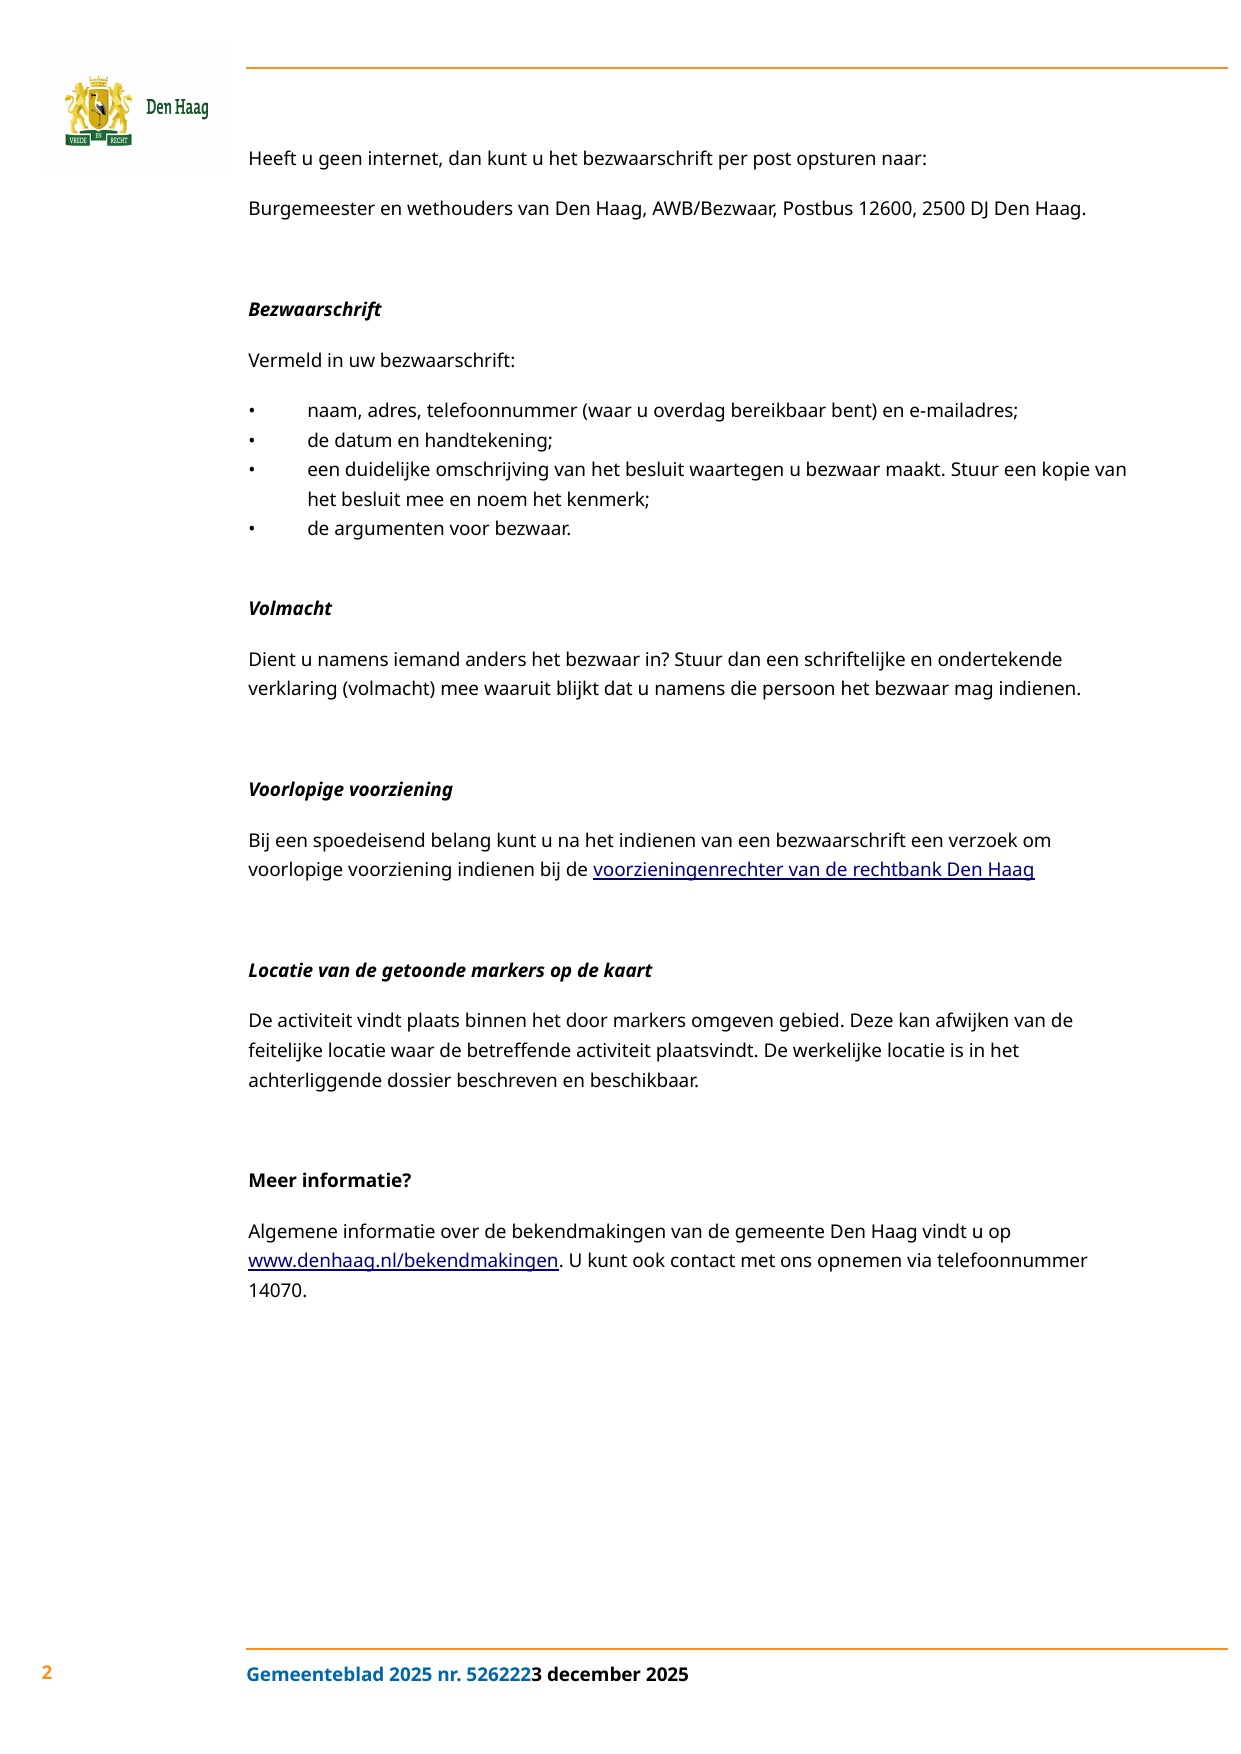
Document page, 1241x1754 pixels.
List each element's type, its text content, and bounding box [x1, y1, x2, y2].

text Burgemeester en wethouders van Den Haag, AWB/Bezwaar, Postbus 12600, 2500 DJ Den Haag. [248, 196, 1152, 221]
list de argumenten voor bezwaar. [248, 516, 1152, 541]
text Heeft u geen internet, dan kunt u het bezwaarschrift per post opsturen naar: [248, 145, 1152, 171]
text Bij een spoedeisend belang kunt u na het indienen van een bezwaarschrift een verzoek om voorlopige voorziening indienen bij de voorzieningenrechter van de rechtbank Den Haag [248, 827, 1152, 882]
text Locatie van de getoonde markers op de kaart [248, 957, 1152, 983]
text Dient u namens iemand anders het bezwaar in? Stuur dan een schriftelijke en ondertekende verklaring (volmacht) mee waaruit blijkt dat u namens die persoon het bezwaar mag indienen. [248, 646, 1152, 701]
list een duidelijke omschrijving van het besluit waartegen u bezwaar maakt. Stuur een kopie van het besluit mee en noem het kenmerk; [248, 456, 1152, 512]
text Algemene informatie over de bekendmakingen van de gemeente Den Haag vindt u op www.denhaag.nl/bekendmakingen. U kunt ook contact met ons opnemen via telefoonnummer 14070. [248, 1218, 1152, 1303]
text Volmacht [248, 596, 1152, 621]
list de datum en handtekening; [248, 427, 1152, 453]
picture [41, 47, 231, 172]
text Vermeld in uw bezwaarschrift: [248, 347, 1152, 373]
text Meer informatie? [248, 1168, 1152, 1193]
list naam, adres, telefoonnummer (waar u overdag bereikbaar bent) en e-mailadres; [248, 397, 1152, 423]
text De activiteit vindt plaats binnen het door markers omgeven gebied. Deze kan afwijken van de feitelijke locatie waar de betreffende activiteit plaatsvindt. De werkelijke locatie is in het achterliggende dossier beschreven en beschikbaar. [248, 1008, 1152, 1093]
text Voorlopige voorziening [248, 776, 1152, 802]
text Bezwaarschrift [248, 296, 1152, 322]
